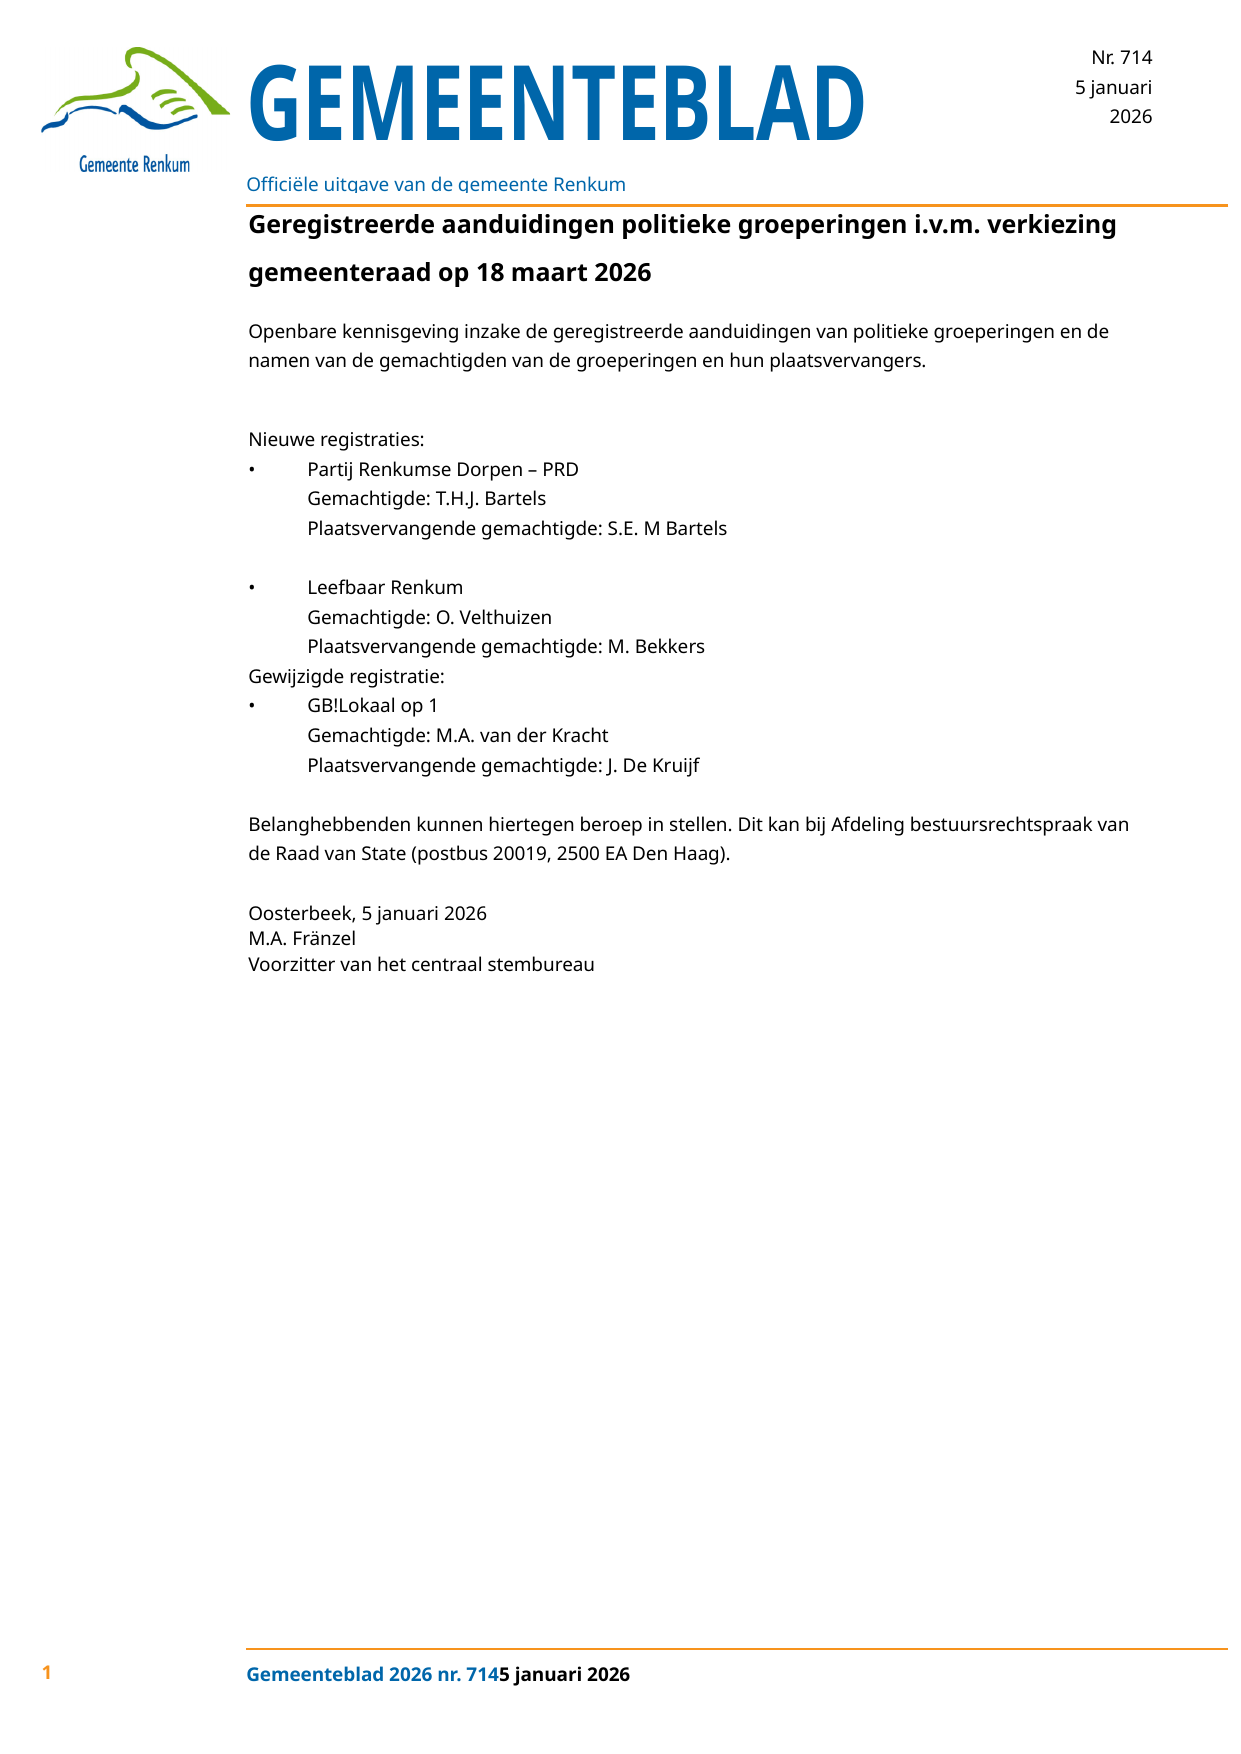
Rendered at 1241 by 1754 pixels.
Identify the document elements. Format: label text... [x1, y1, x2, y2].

list Leefbaar Renkum [248, 574, 1152, 600]
list Gemachtigde: O. Velthuizen [248, 604, 1152, 629]
list Gemachtigde: T.H.J. Bartels [248, 486, 1152, 511]
text Nieuwe registraties: [248, 426, 1152, 452]
list Partij Renkumse Dorpen – PRD [248, 456, 1152, 482]
text Oosterbeek, 5 januari 2026 [248, 900, 1152, 925]
text Belanghebbenden kunnen hiertegen beroep in stellen. Dit kan bij Afdeling bestuursrechtspraak van de Raad van State (postbus 20019, 2500 EA Den Haag). [248, 811, 1152, 866]
list GB!Lokaal op 1 [248, 693, 1152, 718]
text M.A. Fränzel [248, 925, 1152, 951]
list Plaatsvervangende gemachtigde: M. Bekkers [248, 633, 1152, 659]
text Geregistreerde aanduidingen politieke groeperingen i.v.m. verkiezing gemeenteraad op 18 maart 2026 [248, 207, 1152, 288]
text Voorzitter van het centraal stembureau [248, 951, 1152, 977]
list Gemachtigde: M.A. van der Kracht [248, 722, 1152, 748]
picture [41, 47, 231, 172]
list Plaatsvervangende gemachtigde: J. De Kruijf [248, 752, 1152, 777]
text Gewijzigde registratie: [248, 663, 1152, 689]
text Openbare kennisgeving inzake de geregistreerde aanduidingen van politieke groeperingen en de namen van de gemachtigden van de groeperingen en hun plaatsvervangers. [248, 318, 1152, 373]
list Plaatsvervangende gemachtigde: S.E. M Bartels [248, 515, 1152, 541]
